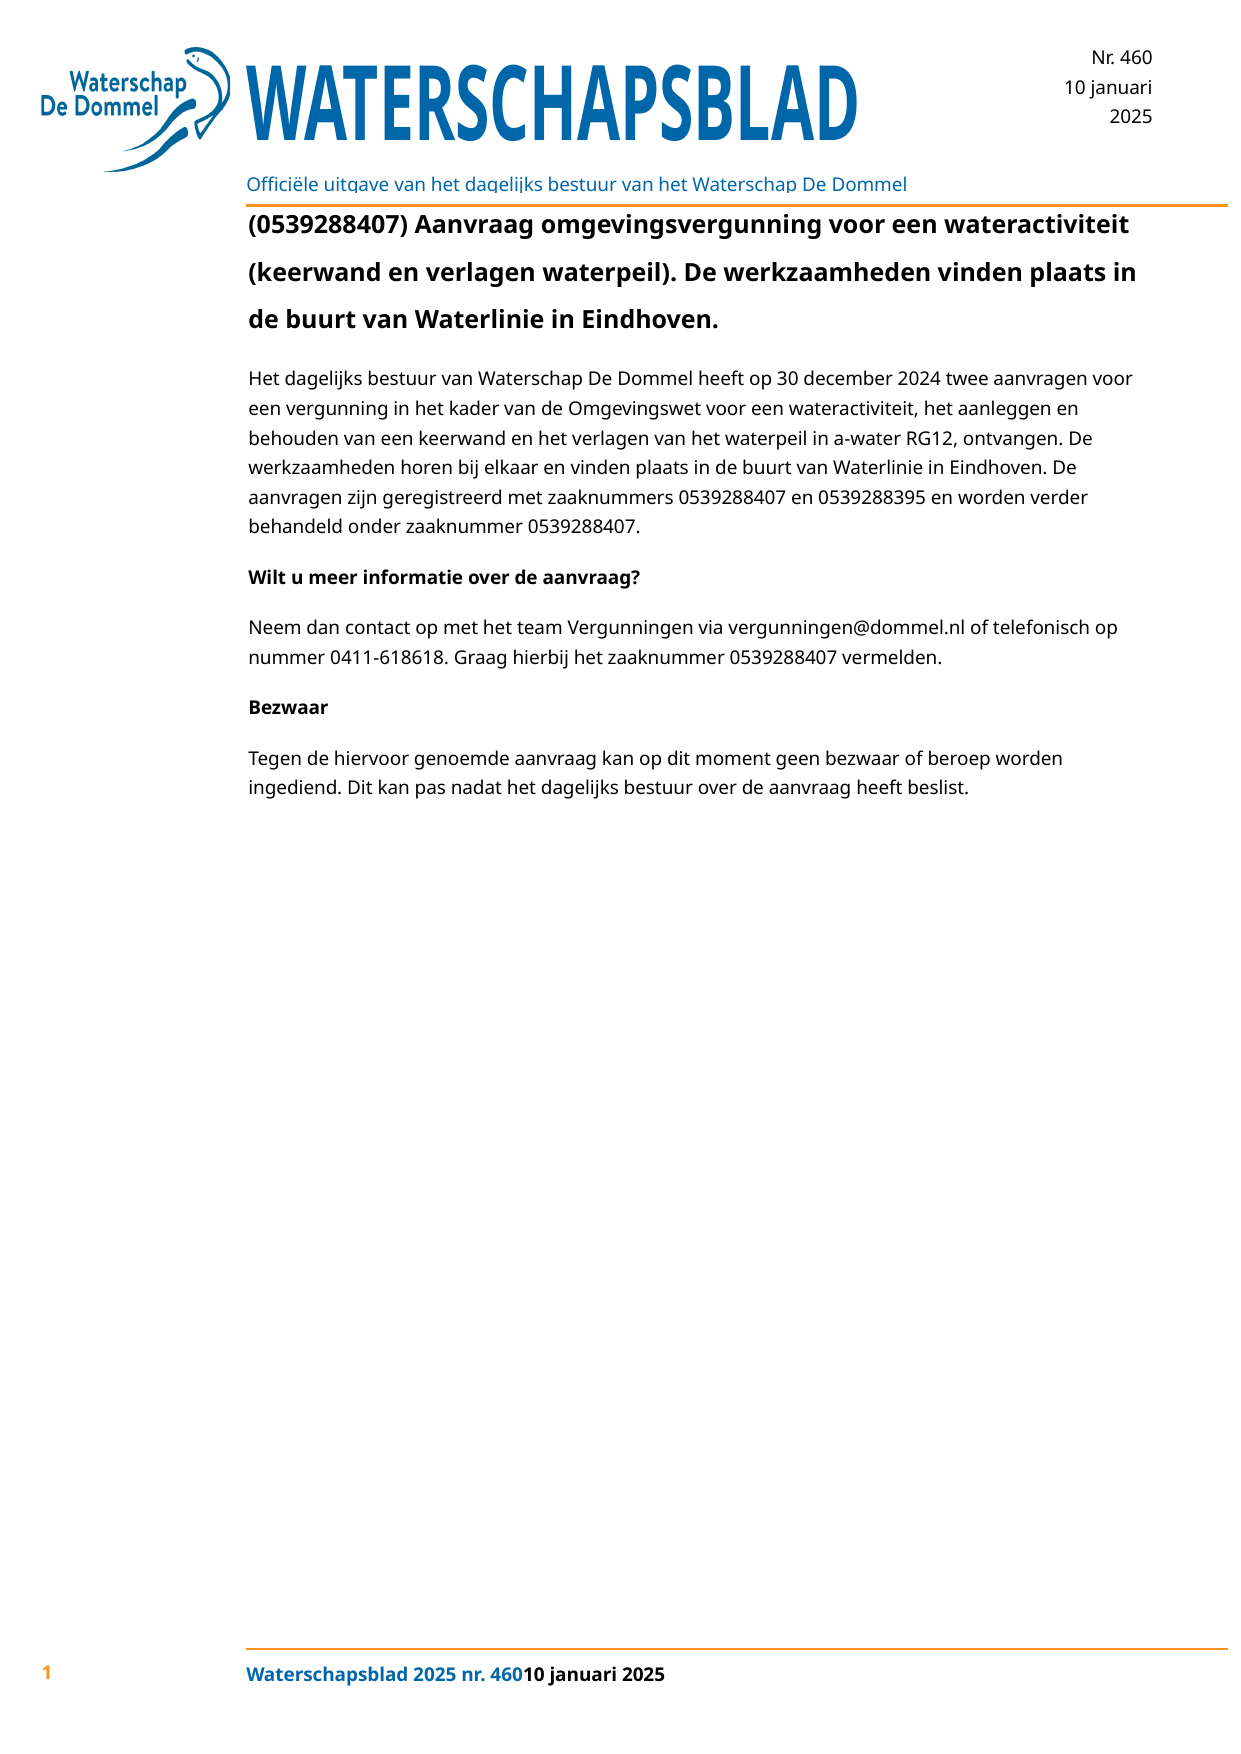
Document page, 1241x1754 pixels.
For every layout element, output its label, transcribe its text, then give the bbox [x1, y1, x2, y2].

picture [204, 47, 231, 76]
text Het dagelijks bestuur van Waterschap De Dommel heeft op 30 december 2024 twee aanvragen voor een vergunning in het kader van de Omgevingswet voor een wateractiviteit, het aanleggen en behouden van een keerwand en het verlagen van het waterpeil in a-water RG12, ontvangen. De werkzaamheden horen bij elkaar en vinden plaats in de buurt van Waterlinie in Eindhoven. De aanvragen zijn geregistreerd met zaaknummers 0539288407 en 0539288395 en worden verder behandeld onder zaaknummer 0539288407. [248, 366, 1152, 539]
text (0539288407) Aanvraag omgevingsvergunning voor een wateractiviteit (keerwand en verlagen waterpeil). De werkzaamheden vinden plaats in de buurt van Waterlinie in Eindhoven. [248, 207, 1152, 336]
text Bezwaar [248, 694, 1152, 720]
picture [41, 47, 231, 172]
picture [45, 99, 51, 111]
text Neem dan contact op met het team Vergunningen via vergunningen@dommel.nl of telefonisch op nummer 0411-618618. Graag hierbij het zaaknummer 0539288407 vermelden. [248, 614, 1152, 669]
text Wilt u meer informatie over de aanvraag? [248, 564, 1152, 589]
picture [198, 118, 210, 131]
text Tegen de hiervoor genoemde aanvraag kan op dit moment geen bezwaar of beroep worden ingediend. Dit kan pas nadat het dagelijks bestuur over de aanvraag heeft beslist. [248, 745, 1152, 800]
